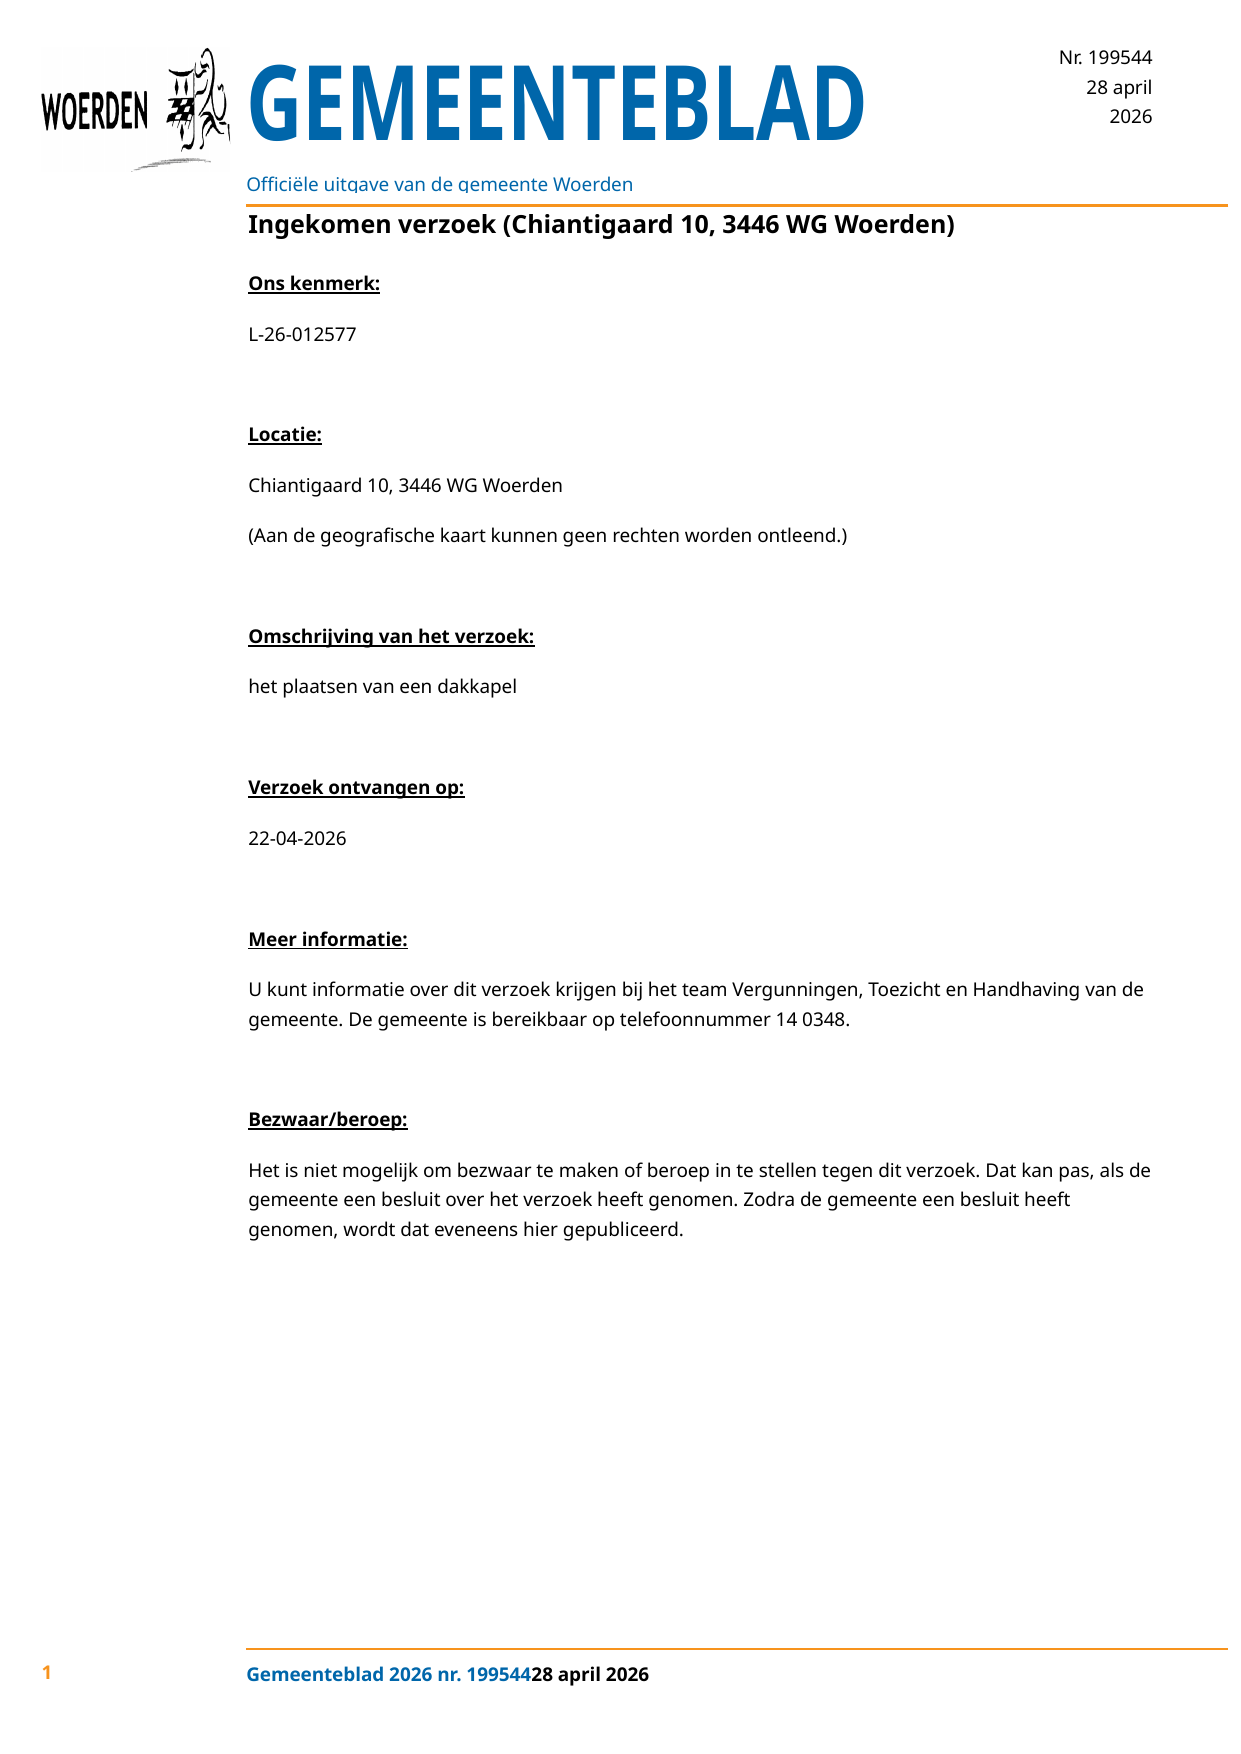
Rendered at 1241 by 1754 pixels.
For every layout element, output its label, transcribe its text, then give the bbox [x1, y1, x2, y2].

text Het is niet mogelijk om bezwaar te maken of beroep in te stellen tegen dit verzoek. Dat kan pas, als de gemeente een besluit over het verzoek heeft genomen. Zodra de gemeente een besluit heeft genomen, wordt dat eveneens hier gepubliceerd. [248, 1157, 1152, 1242]
text Ons kenmerk: [248, 270, 1152, 296]
text Omschrijving van het verzoek: [248, 623, 1152, 649]
text Chiantigaard 10, 3446 WG Woerden [248, 472, 1152, 498]
text (Aan de geografische kaart kunnen geen rechten worden ontleend.) [248, 522, 1152, 548]
text het plaatsen van een dakkapel [248, 674, 1152, 699]
picture [41, 47, 231, 172]
text Bezwaar/beroep: [248, 1107, 1152, 1132]
text Locatie: [248, 422, 1152, 447]
text Meer informatie: [248, 926, 1152, 951]
text 22-04-2026 [248, 825, 1152, 851]
text L-26-012577 [248, 321, 1152, 346]
text Verzoek ontvangen op: [248, 774, 1152, 800]
text Ingekomen verzoek (Chiantigaard 10, 3446 WG Woerden) [248, 207, 1152, 241]
text U kunt informatie over dit verzoek krijgen bij het team Vergunningen, Toezicht en Handhaving van de gemeente. De gemeente is bereikbaar op telefoonnummer 14 0348. [248, 976, 1152, 1031]
